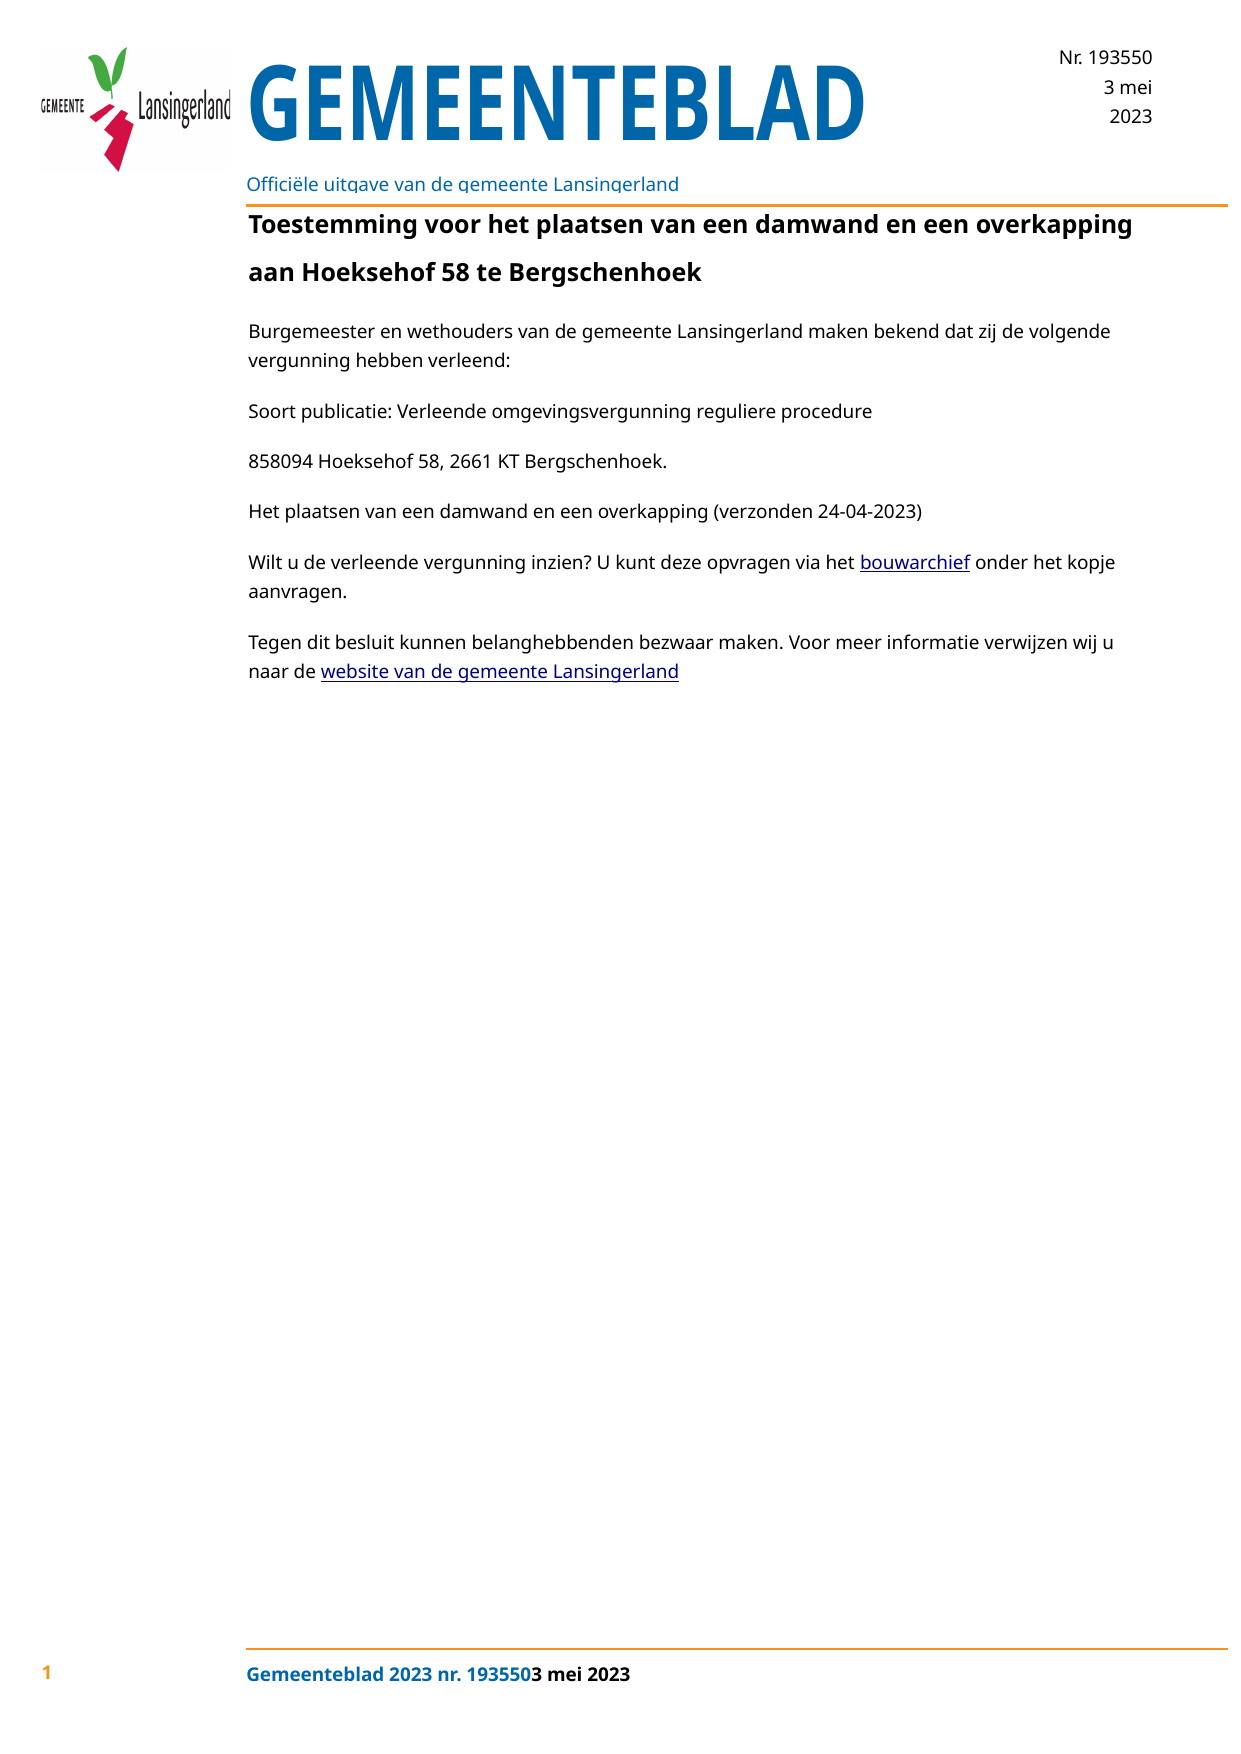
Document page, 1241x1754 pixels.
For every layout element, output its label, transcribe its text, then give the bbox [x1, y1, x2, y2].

text Soort publicatie: Verleende omgevingsvergunning reguliere procedure [248, 398, 1152, 424]
text Wilt u de verleende vergunning inzien? U kunt deze opvragen via het bouwarchief onder het kopje aanvragen. [248, 549, 1152, 604]
text Het plaatsen van een damwand en een overkapping (verzonden 24-04-2023) [248, 499, 1152, 524]
text Toestemming voor het plaatsen van een damwand en een overkapping aan Hoeksehof 58 te Bergschenhoek [248, 207, 1152, 288]
text Tegen dit besluit kunnen belanghebbenden bezwaar maken. Voor meer informatie verwijzen wij u naar de website van de gemeente Lansingerland [248, 629, 1152, 684]
text 858094 Hoeksehof 58, 2661 KT Bergschenhoek. [248, 448, 1152, 474]
text Burgemeester en wethouders van de gemeente Lansingerland maken bekend dat zij de volgende vergunning hebben verleend: [248, 318, 1152, 373]
picture [41, 47, 231, 172]
